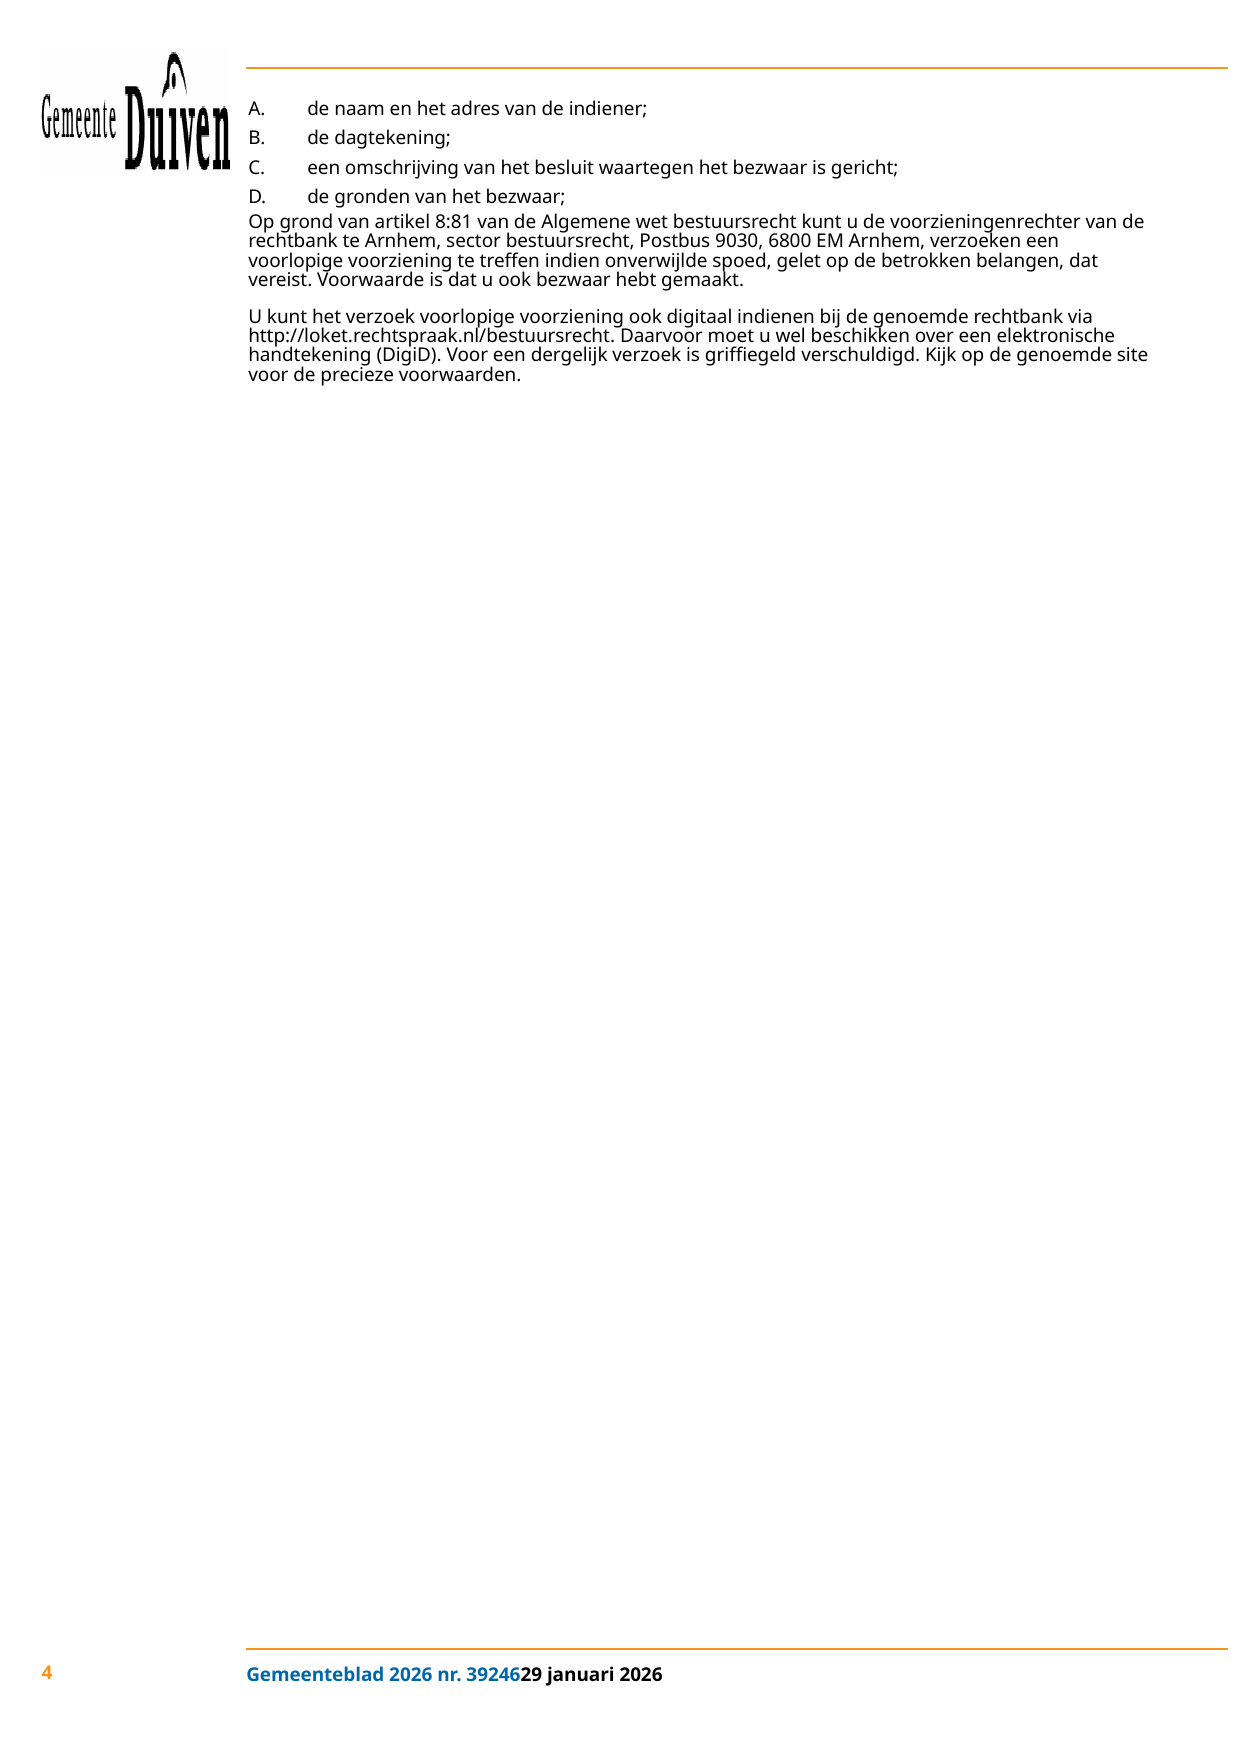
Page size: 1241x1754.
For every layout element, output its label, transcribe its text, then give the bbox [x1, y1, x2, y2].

text Op grond van artikel 8:81 van de Algemene wet bestuursrecht kunt u de voorzieningenrechter van de rechtbank te Arnhem, sector bestuursrecht, Postbus 9030, 6800 EM Arnhem, verzoeken een voorlopige voorziening te treffen indien onverwijlde spoed, gelet op de betrokken belangen, dat vereist. Voorwaarde is dat u ook bezwaar hebt gemaakt. [248, 213, 1152, 290]
list de dagtekening; [248, 124, 1152, 150]
list een omschrijving van het besluit waartegen het bezwaar is gericht; [248, 154, 1152, 180]
list de gronden van het bezwaar; [248, 183, 1152, 209]
text U kunt het verzoek voorlopige voorziening ook digitaal indienen bij de genoemde rechtbank via http://loket.rechtspraak.nl/bestuursrecht. Daarvoor moet u wel beschikken over een elektronische handtekening (DigiD). Voor een dergelijk verzoek is griffiegeld verschuldigd. Kijk op de genoemde site voor de precieze voorwaarden. [248, 308, 1152, 385]
list de naam en het adres van de indiener; [248, 95, 1152, 121]
picture [41, 47, 231, 172]
